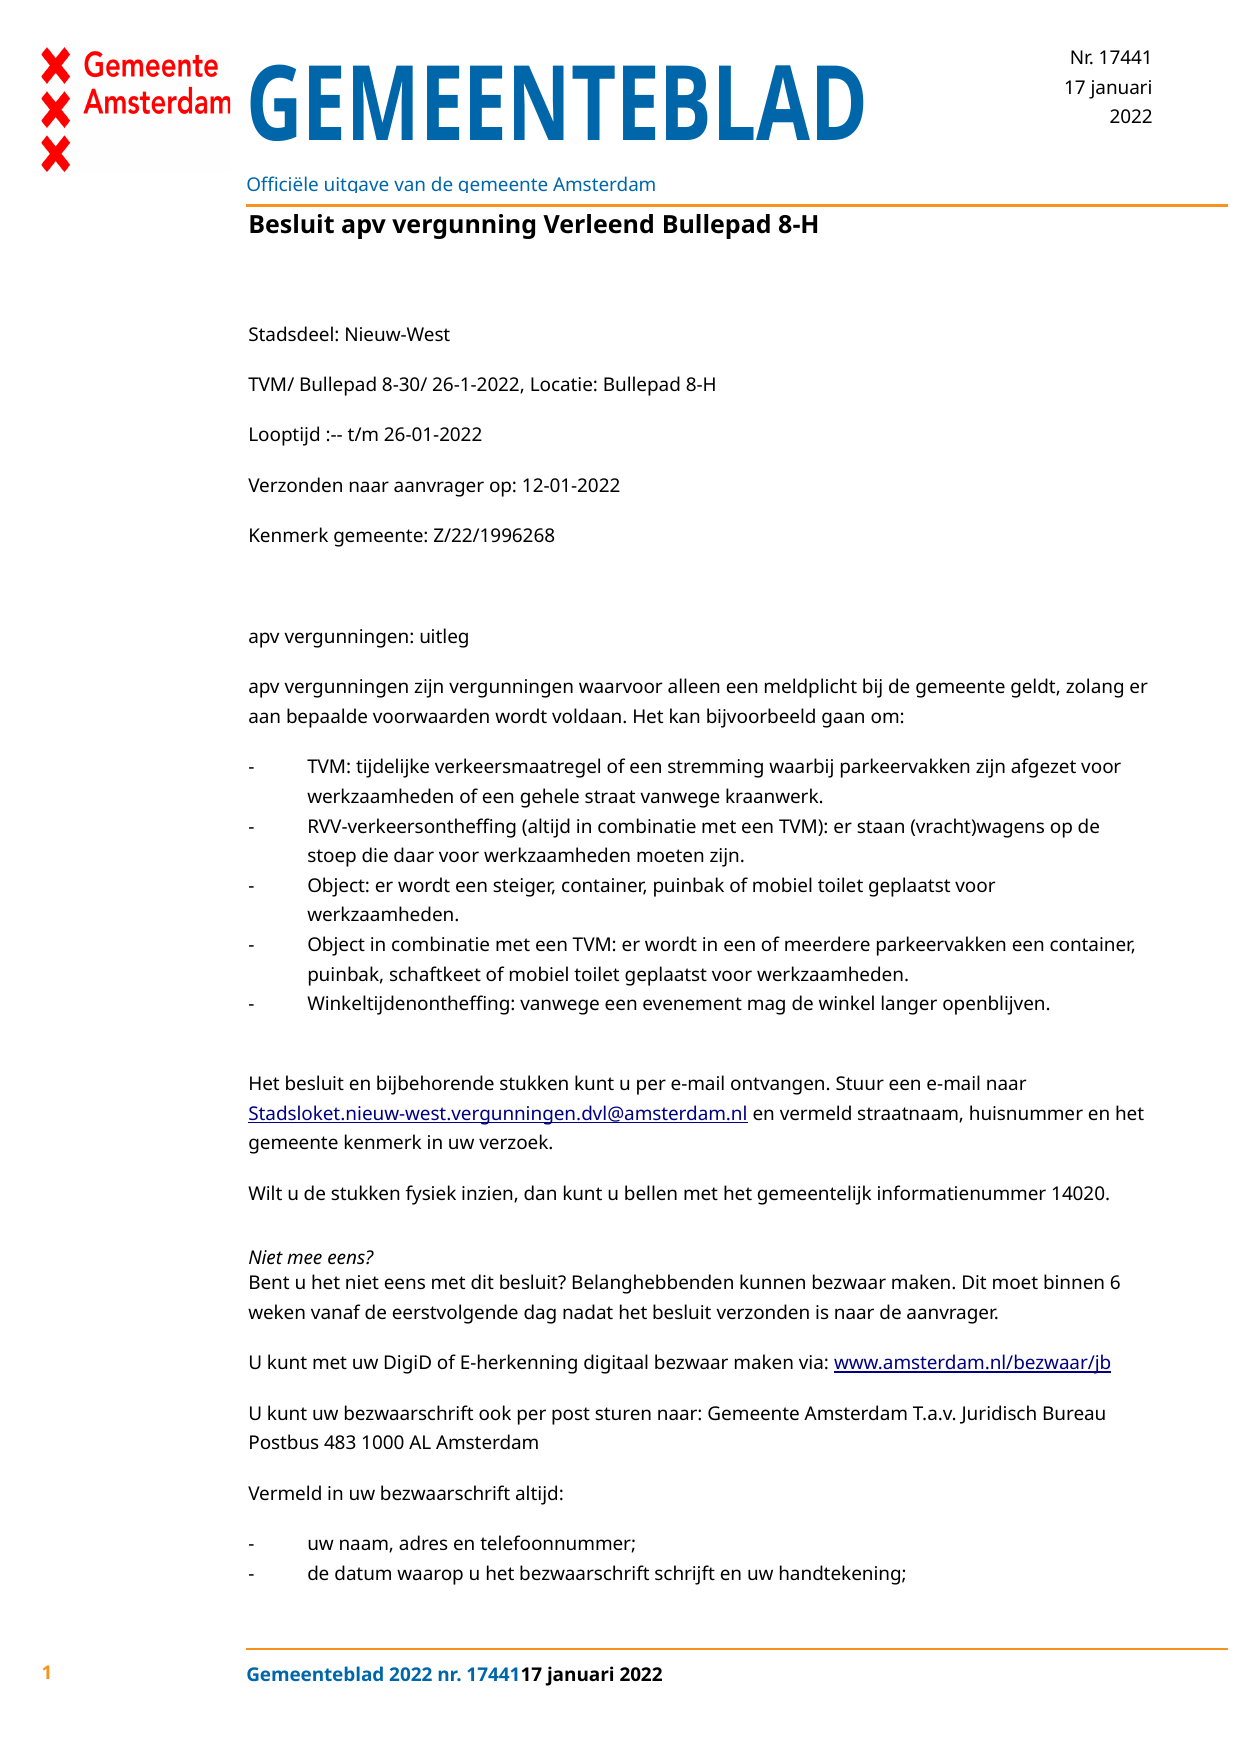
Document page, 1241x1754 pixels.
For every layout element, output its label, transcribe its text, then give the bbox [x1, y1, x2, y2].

text Bent u het niet eens met dit besluit? Belanghebbenden kunnen bezwaar maken. Dit moet binnen 6 weken vanaf de eerstvolgende dag nadat het besluit verzonden is naar de aanvrager. [248, 1269, 1152, 1325]
text apv vergunningen zijn vergunningen waarvoor alleen een meldplicht bij de gemeente geldt, zolang er aan bepaalde voorwaarden wordt voldaan. Het kan bijvoorbeeld gaan om: [248, 674, 1152, 729]
text Het besluit en bijbehorende stukken kunt u per e-mail ontvangen. Stuur een e-mail naar Stadsloket.nieuw-west.vergunningen.dvl@amsterdam.nl en vermeld straatnaam, huisnummer en het gemeente kenmerk in uw verzoek. [248, 1070, 1152, 1155]
list RVV-verkeersontheffing (altijd in combinatie met een TVM): er staan (vracht)wagens op de stoep die daar voor werkzaamheden moeten zijn. [248, 813, 1152, 868]
text Kenmerk gemeente: Z/22/1996268 [248, 522, 1152, 548]
text U kunt met uw DigiD of E-herkenning digitaal bezwaar maken via: www.amsterdam.nl/bezwaar/jb [248, 1349, 1152, 1375]
text Looptijd :-- t/m 26-01-2022 [248, 422, 1152, 447]
picture [41, 47, 231, 172]
list uw naam, adres en telefoonnummer; [248, 1530, 1152, 1556]
text Niet mee eens? [248, 1244, 1152, 1269]
text Besluit apv vergunning Verleend Bullepad 8-H [248, 207, 1152, 241]
text Wilt u de stukken fysiek inzien, dan kunt u bellen met het gemeentelijk informatienummer 14020. [248, 1180, 1152, 1206]
list TVM: tijdelijke verkeersmaatregel of een stremming waarbij parkeervakken zijn afgezet voor werkzaamheden of een gehele straat vanwege kraanwerk. [248, 754, 1152, 809]
list Object in combinatie met een TVM: er wordt in een of meerdere parkeervakken een container, puinbak, schaftkeet of mobiel toilet geplaatst voor werkzaamheden. [248, 931, 1152, 986]
text TVM/ Bullepad 8-30/ 26-1-2022, Locatie: Bullepad 8-H [248, 371, 1152, 397]
list Winkeltijdenontheffing: vanwege een evenement mag de winkel langer openblijven. [248, 990, 1152, 1016]
text Vermeld in uw bezwaarschrift altijd: [248, 1480, 1152, 1506]
list de datum waarop u het bezwaarschrift schrijft en uw handtekening; [248, 1560, 1152, 1586]
text Stadsdeel: Nieuw-West [248, 321, 1152, 346]
list Object: er wordt een steiger, container, puinbak of mobiel toilet geplaatst voor werkzaamheden. [248, 872, 1152, 927]
text Verzonden naar aanvrager op: 12-01-2022 [248, 472, 1152, 498]
text apv vergunningen: uitleg [248, 623, 1152, 649]
text U kunt uw bezwaarschrift ook per post sturen naar: Gemeente Amsterdam T.a.v. Juridisch Bureau Postbus 483 1000 AL Amsterdam [248, 1400, 1152, 1455]
